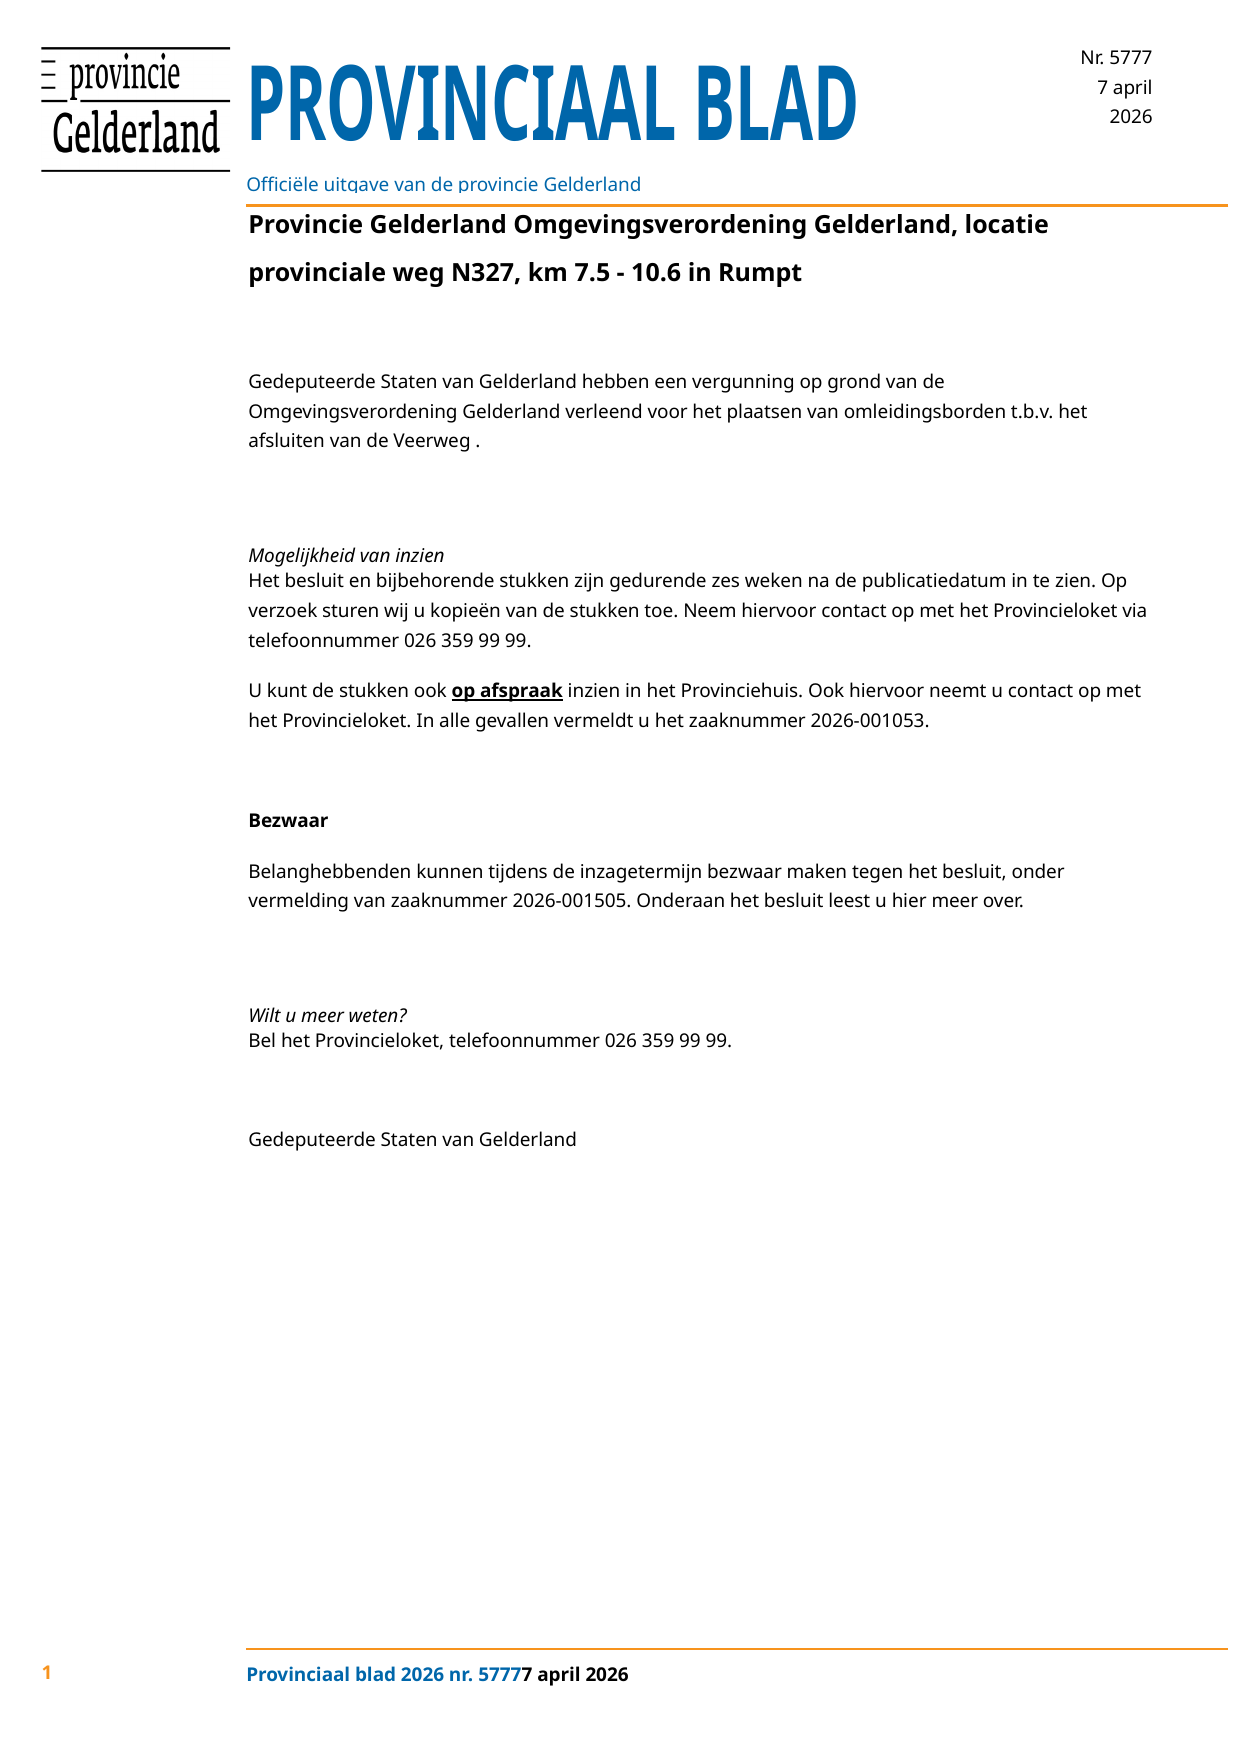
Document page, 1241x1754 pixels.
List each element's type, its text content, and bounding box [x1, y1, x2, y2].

text Bel het Provincieloket, telefoonnummer 026 359 99 99. [248, 1028, 1152, 1053]
picture [41, 47, 231, 172]
text Belanghebbenden kunnen tijdens de inzagetermijn bezwaar maken tegen het besluit, onder vermelding van zaaknummer 2026-001505. Onderaan het besluit leest u hier meer over. [248, 858, 1152, 913]
text Gedeputeerde Staten van Gelderland hebben een vergunning op grond van de Omgevingsverordening Gelderland verleend voor het plaatsen van omleidingsborden t.b.v. het afsluiten van de Veerweg . [248, 368, 1152, 453]
text Wilt u meer weten? [248, 1002, 1152, 1028]
text Gedeputeerde Staten van Gelderland [248, 1126, 1152, 1152]
text Het besluit en bijbehorende stukken zijn gedurende zes weken na de publicatiedatum in te zien. Op verzoek sturen wij u kopieën van de stukken toe. Neem hiervoor contact op met het Provincieloket via telefoonnummer 026 359 99 99. [248, 568, 1152, 652]
text U kunt de stukken ook op afspraak inzien in het Provinciehuis. Ook hiervoor neemt u contact op met het Provincieloket. In alle gevallen vermeldt u het zaaknummer 2026-001053. [248, 677, 1152, 732]
text Bezwaar [248, 808, 1152, 833]
text Provincie Gelderland Omgevingsverordening Gelderland, locatie provinciale weg N327, km 7.5 - 10.6 in Rumpt [248, 207, 1152, 288]
text Mogelijkheid van inzien [248, 542, 1152, 568]
